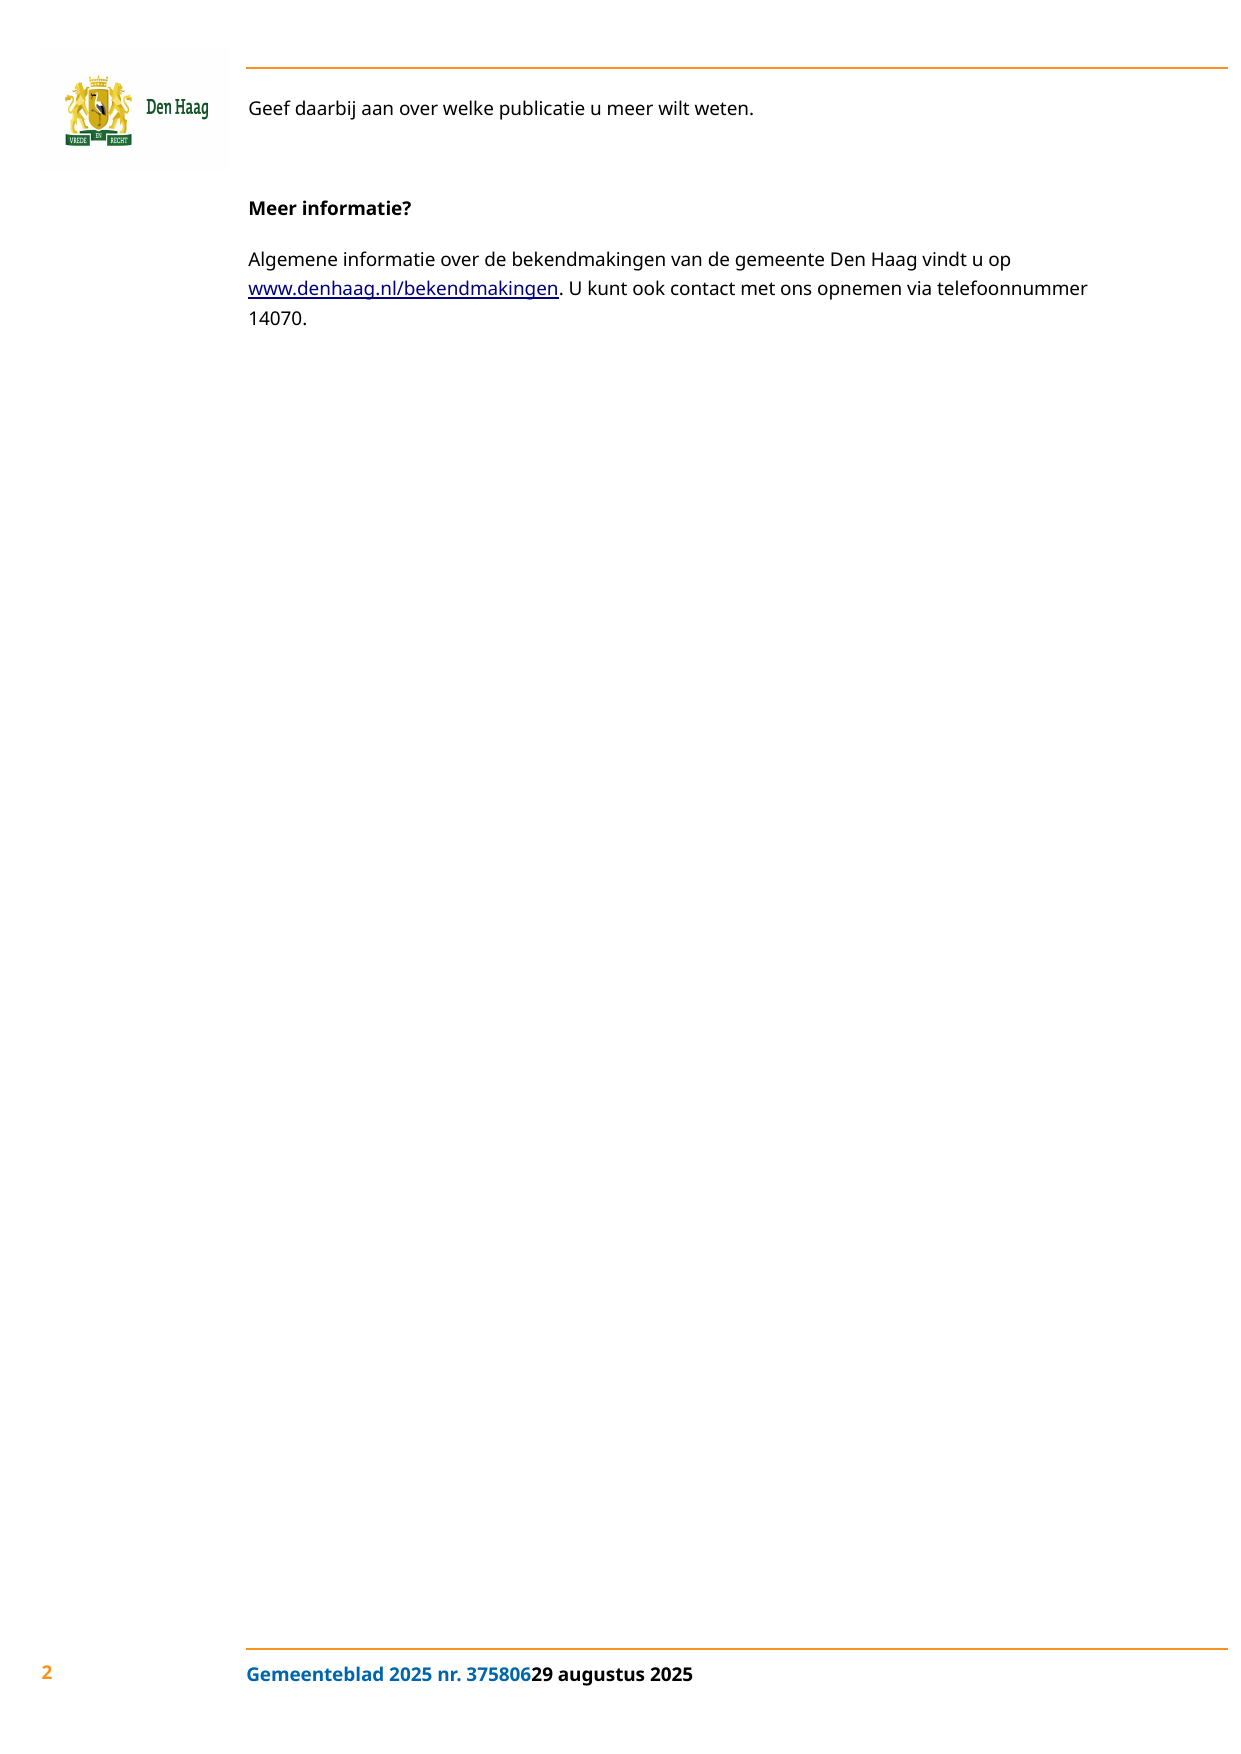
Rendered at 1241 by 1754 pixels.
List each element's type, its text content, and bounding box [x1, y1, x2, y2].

text Geef daarbij aan over welke publicatie u meer wilt weten. [248, 95, 1152, 121]
text Meer informatie? [248, 196, 1152, 221]
text Algemene informatie over de bekendmakingen van de gemeente Den Haag vindt u op www.denhaag.nl/bekendmakingen. U kunt ook contact met ons opnemen via telefoonnummer 14070. [248, 246, 1152, 331]
picture [41, 47, 231, 172]
